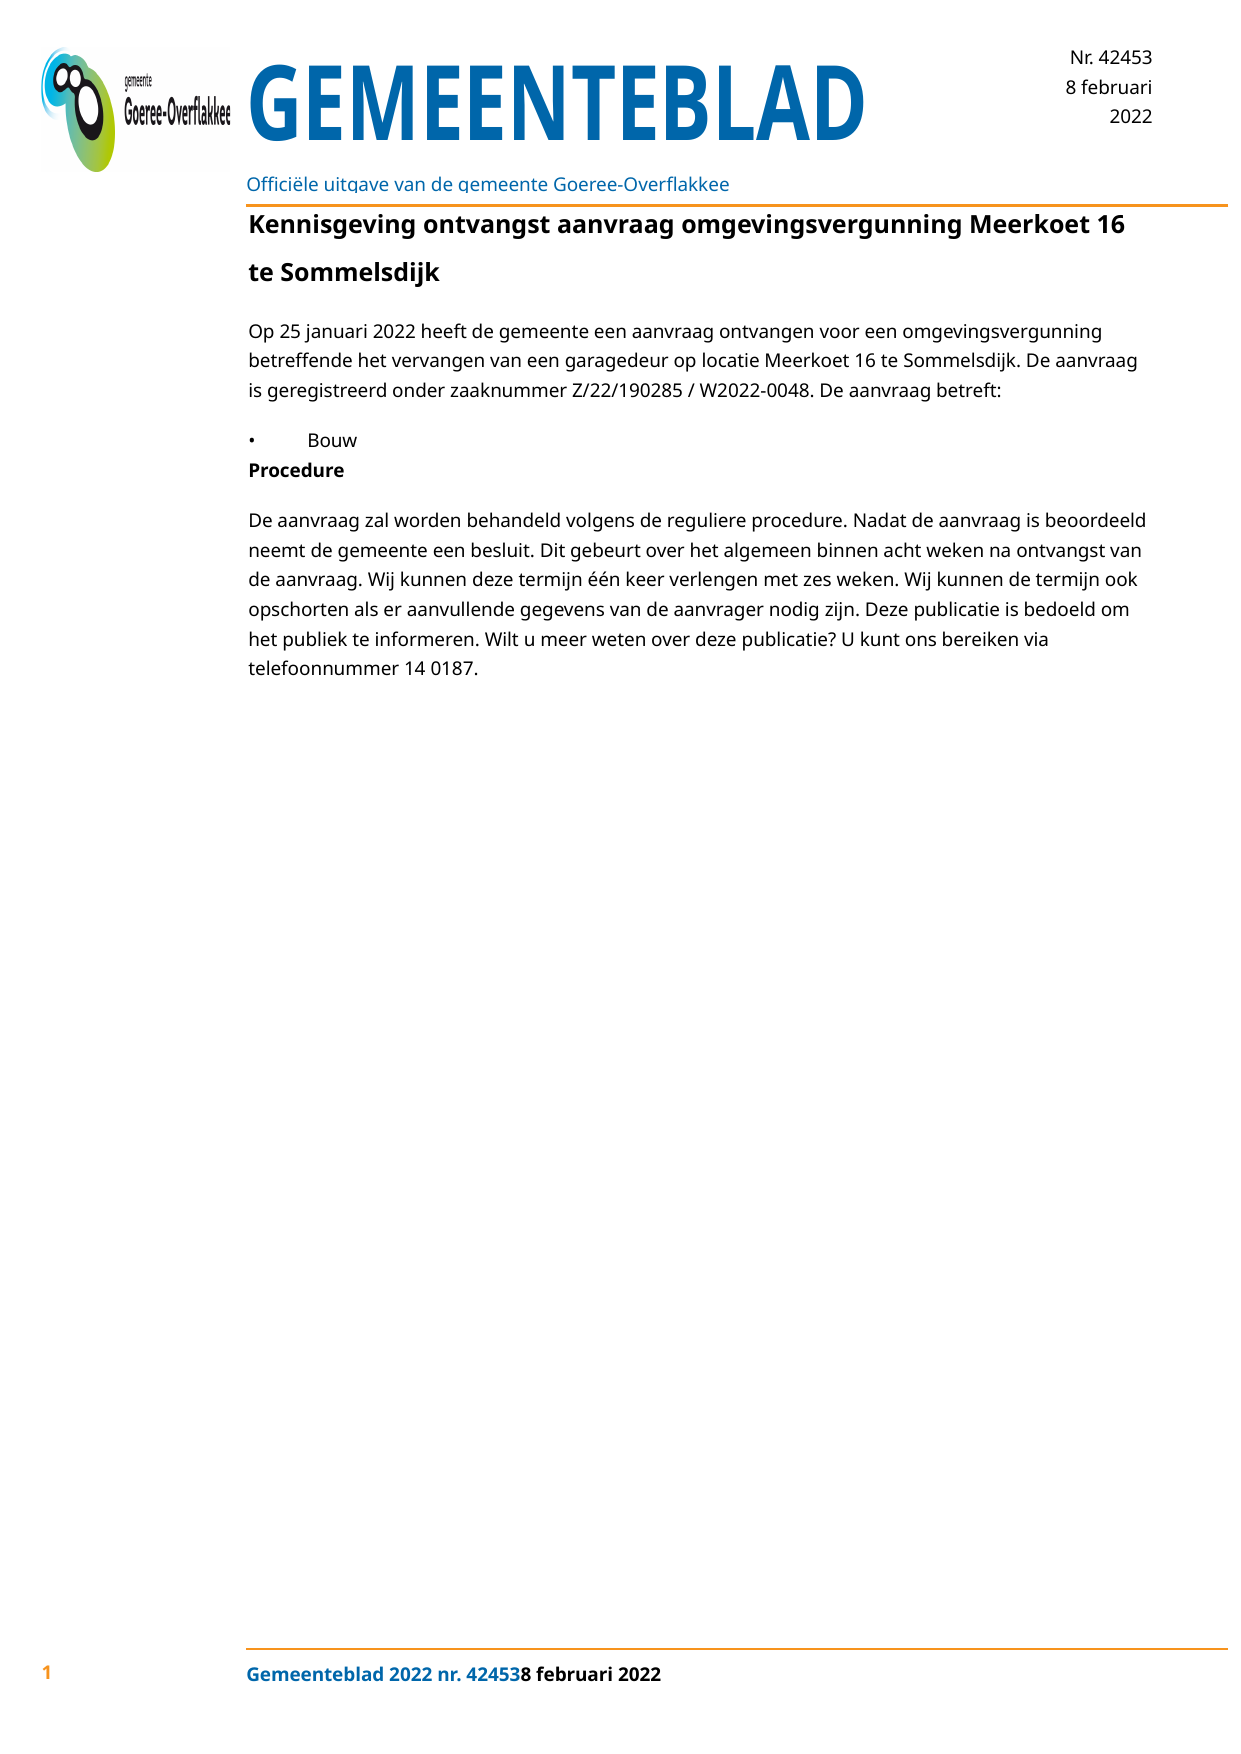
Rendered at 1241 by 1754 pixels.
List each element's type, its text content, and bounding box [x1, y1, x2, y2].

picture [41, 47, 231, 172]
text Kennisgeving ontvangst aanvraag omgevingsvergunning Meerkoet 16 te Sommelsdijk [248, 207, 1152, 288]
text Procedure [248, 457, 1152, 483]
list Bouw [248, 427, 1152, 453]
text De aanvraag zal worden behandeld volgens de reguliere procedure. Nadat de aanvraag is beoordeeld neemt de gemeente een besluit. Dit gebeurt over het algemeen binnen acht weken na ontvangst van de aanvraag. Wij kunnen deze termijn één keer verlengen met zes weken. Wij kunnen de termijn ook opschorten als er aanvullende gegevens van de aanvrager nodig zijn. Deze publicatie is bedoeld om het publiek te informeren. Wilt u meer weten over deze publicatie? U kunt ons bereiken via telefoonnummer 14 0187. [248, 507, 1152, 681]
text Op 25 januari 2022 heeft de gemeente een aanvraag ontvangen voor een omgevingsvergunning betreffende het vervangen van een garagedeur op locatie Meerkoet 16 te Sommelsdijk. De aanvraag is geregistreerd onder zaaknummer Z/22/190285 / W2022-0048. De aanvraag betreft: [248, 318, 1152, 403]
